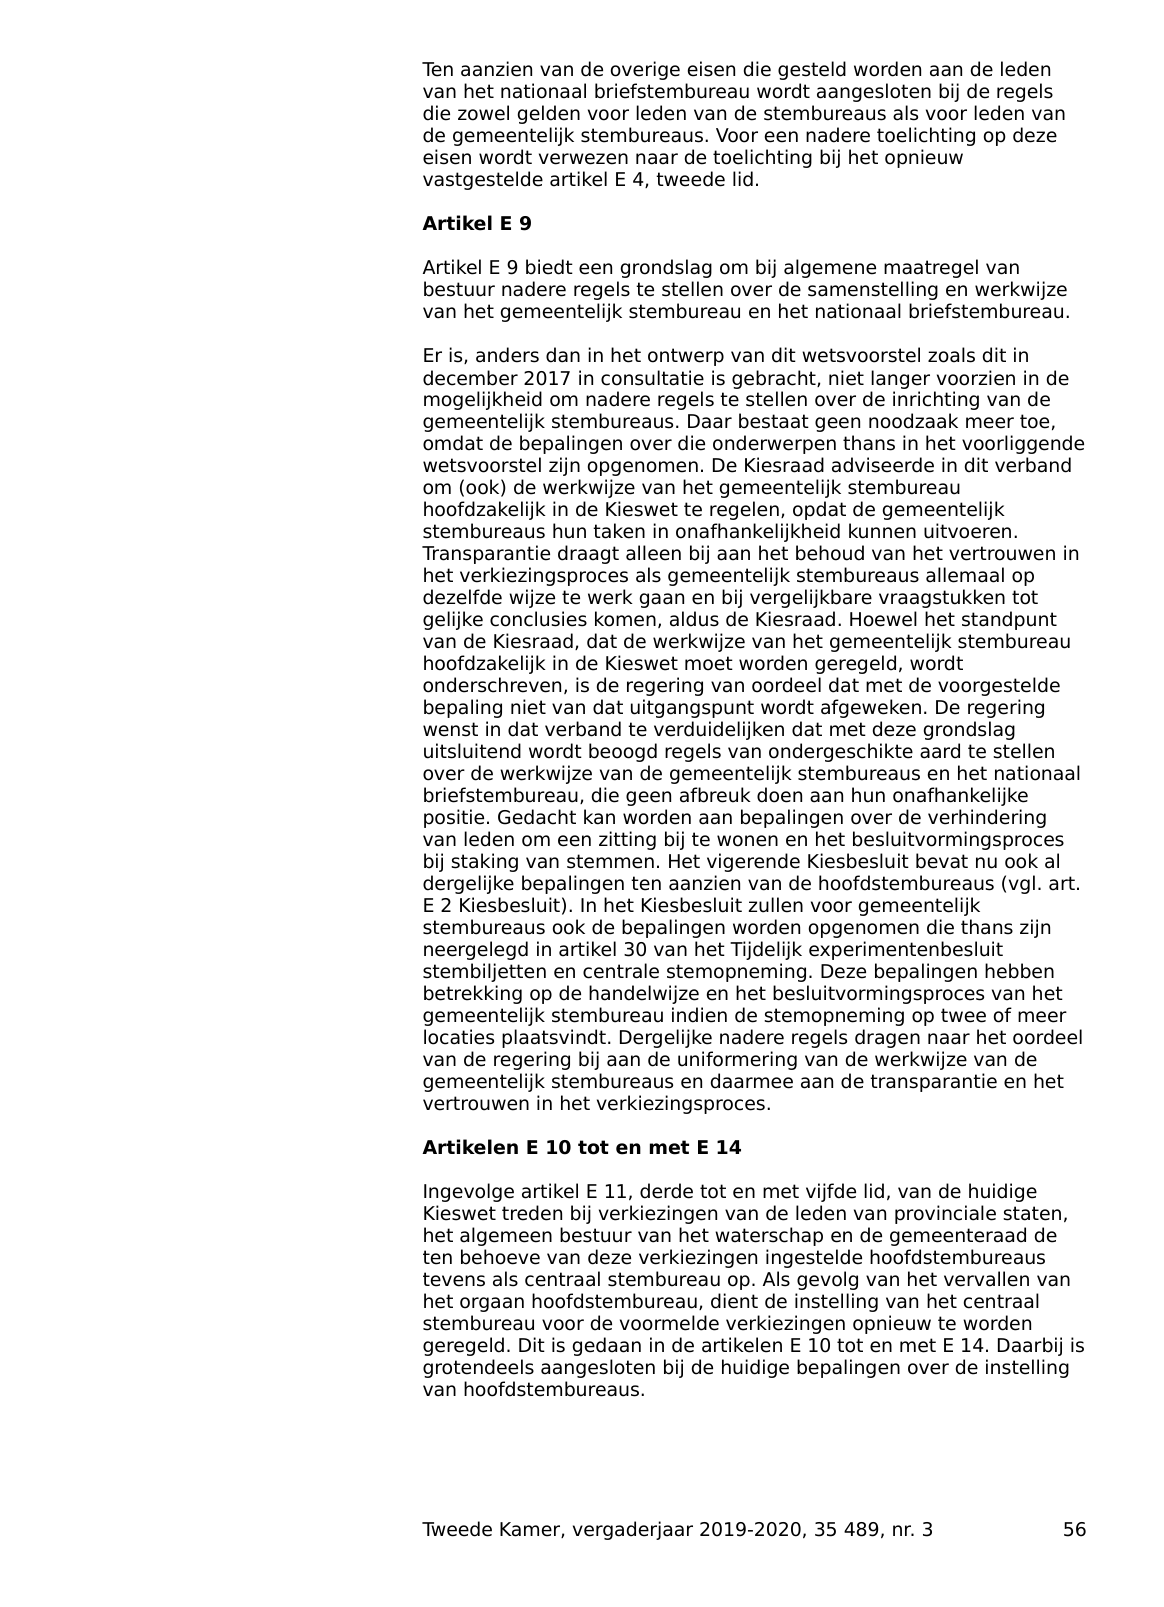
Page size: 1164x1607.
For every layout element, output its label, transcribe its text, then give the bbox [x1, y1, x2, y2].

subtitle Artikel E 9 [422, 213, 1087, 235]
text Ingevolge artikel E 11, derde tot en met vijfde lid, van de huidige Kieswet treden bij verkiezingen van de leden van provinciale staten, het algemeen bestuur van het waterschap en de gemeenteraad de ten behoeve van deze verkiezingen ingestelde hoofdstembureaus tevens als centraal stembureau op. Als gevolg van het vervallen van het orgaan hoofdstembureau, dient de instelling van het centraal stembureau voor de voormelde verkiezingen opnieuw te worden geregeld. Dit is gedaan in de artikelen E 10 tot en met E 14. Daarbij is grotendeels aangesloten bij de huidige bepalingen over de instelling van hoofdstembureaus. [422, 1181, 1087, 1401]
text Artikel E 9 biedt een grondslag om bij algemene maatregel van bestuur nadere regels te stellen over de samenstelling en werkwijze van het gemeentelijk stembureau en het nationaal briefstembureau. [422, 257, 1087, 323]
text Er is, anders dan in het ontwerp van dit wetsvoorstel zoals dit in december 2017 in consultatie is gebracht, niet langer voorzien in de mogelijkheid om nadere regels te stellen over de inrichting van de gemeentelijk stembureaus. Daar bestaat geen noodzaak meer toe, omdat de bepalingen over die onderwerpen thans in het voorliggende wetsvoorstel zijn opgenomen. De Kiesraad adviseerde in dit verband om (ook) de werkwijze van het gemeentelijk stembureau hoofdzakelijk in de Kieswet te regelen, opdat de gemeentelijk stembureaus hun taken in onafhankelijkheid kunnen uitvoeren. Transparantie draagt alleen bij aan het behoud van het vertrouwen in het verkiezingsproces als gemeentelijk stembureaus allemaal op dezelfde wijze te werk gaan en bij vergelijkbare vraagstukken tot gelijke conclusies komen, aldus de Kiesraad. Hoewel het standpunt van de Kiesraad, dat de werkwijze van het gemeentelijk stembureau hoofdzakelijk in de Kieswet moet worden geregeld, wordt onderschreven, is de regering van oordeel dat met de voorgestelde bepaling niet van dat uitgangspunt wordt afgeweken. De regering wenst in dat verband te verduidelijken dat met deze grondslag uitsluitend wordt beoogd regels van ondergeschikte aard te stellen over de werkwijze van de gemeentelijk stembureaus en het nationaal briefstembureau, die geen afbreuk doen aan hun onafhankelijke positie. Gedacht kan worden aan bepalingen over de verhindering van leden om een zitting bij te wonen en het besluitvormingsproces bij staking van stemmen. Het vigerende Kiesbesluit bevat nu ook al dergelijke bepalingen ten aanzien van de hoofdstembureaus (vgl. art. E 2 Kiesbesluit). In het Kiesbesluit zullen voor gemeentelijk stembureaus ook de bepalingen worden opgenomen die thans zijn neergelegd in artikel 30 van het Tijdelijk experimentenbesluit stembiljetten en centrale stemopneming. Deze bepalingen hebben betrekking op de handelwijze en het besluitvormingsproces van het gemeentelijk stembureau indien de stemopneming op twee of meer locaties plaatsvindt. Dergelijke nadere regels dragen naar het oordeel van de regering bij aan de uniformering van de werkwijze van de gemeentelijk stembureaus en daarmee aan de transparantie en het vertrouwen in het verkiezingsproces. [422, 345, 1087, 1115]
subtitle Artikelen E 10 tot en met E 14 [422, 1137, 1087, 1159]
text Ten aanzien van de overige eisen die gesteld worden aan de leden van het nationaal briefstembureau wordt aangesloten bij de regels die zowel gelden voor leden van de stembureaus als voor leden van de gemeentelijk stembureaus. Voor een nadere toelichting op deze eisen wordt verwezen naar de toelichting bij het opnieuw vastgestelde artikel E 4, tweede lid. [422, 59, 1087, 191]
